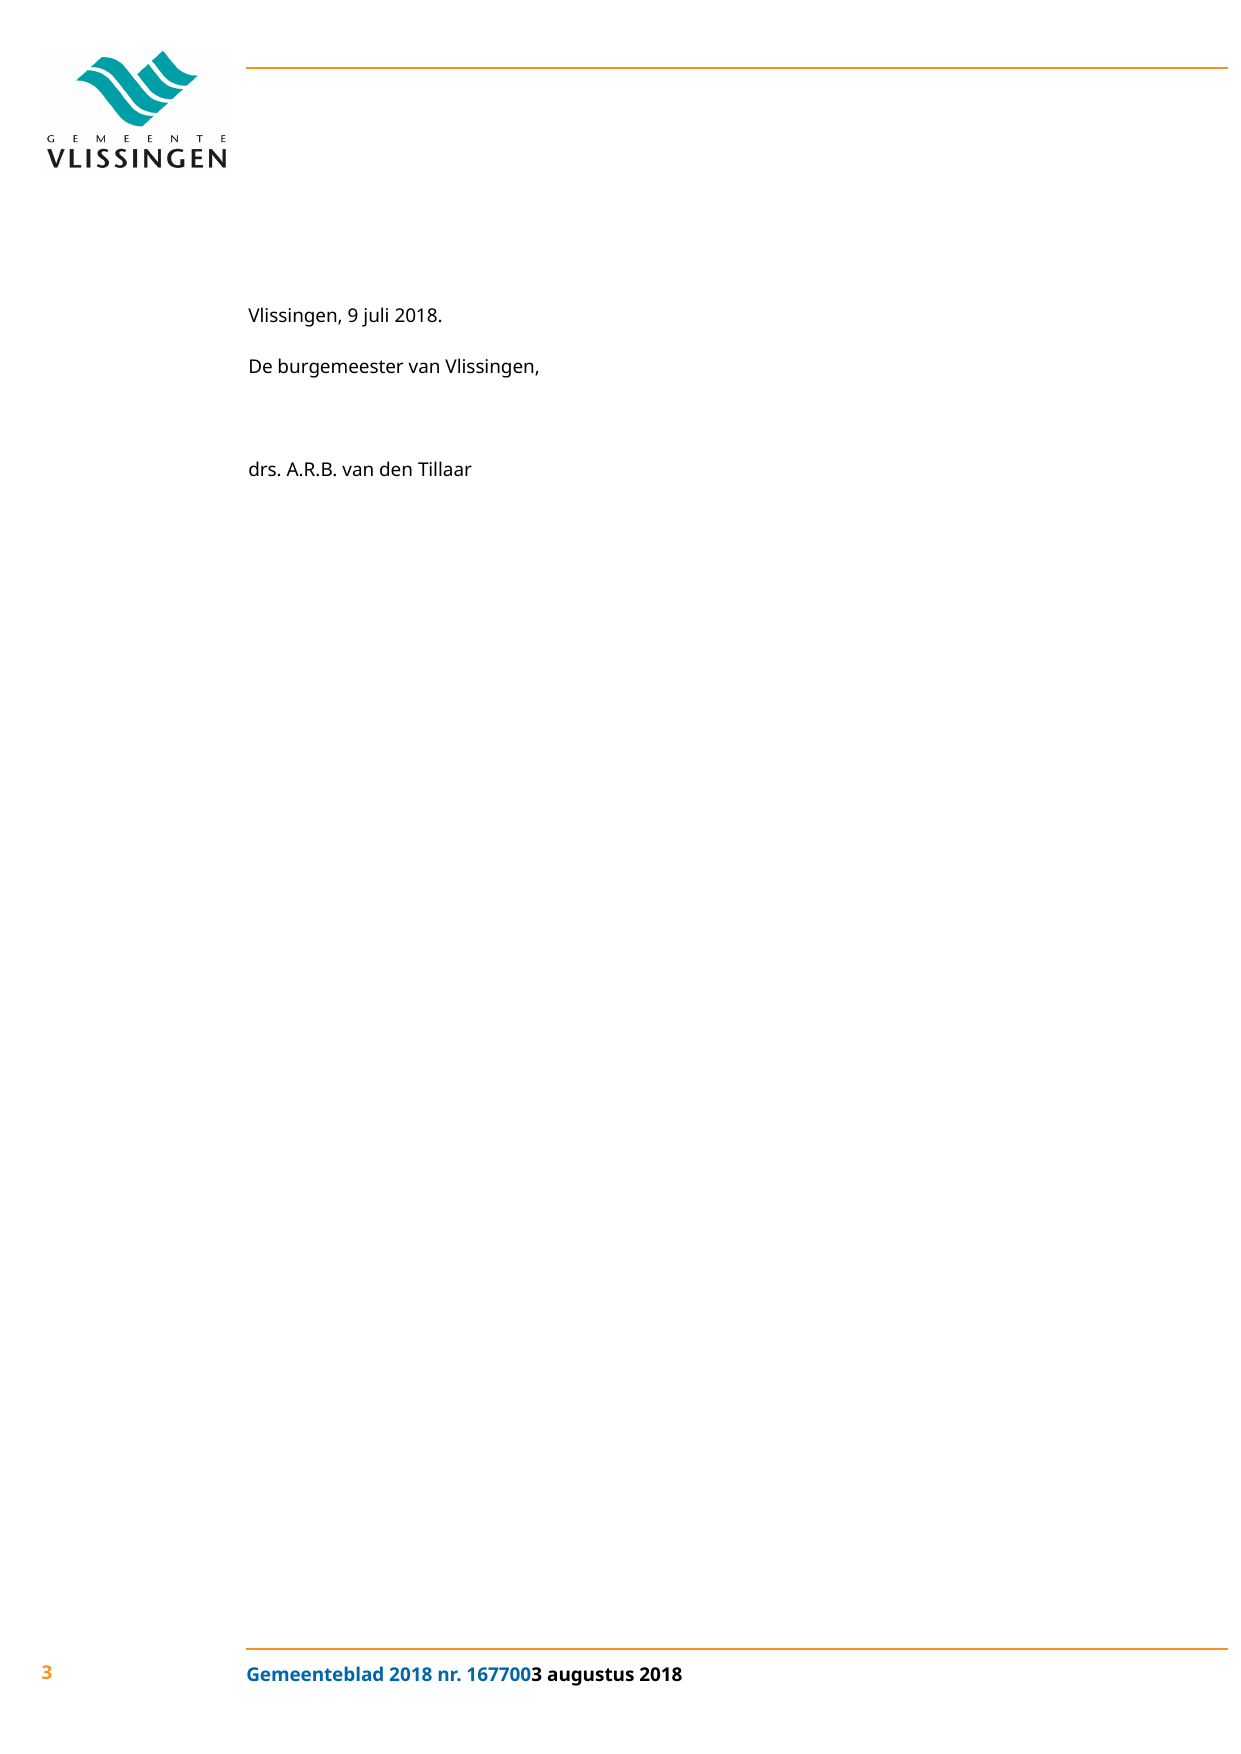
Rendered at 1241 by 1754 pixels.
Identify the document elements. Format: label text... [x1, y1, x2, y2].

text De burgemeester van Vlissingen, [248, 353, 1152, 379]
text Vlissingen, 9 juli 2018. [248, 302, 1152, 328]
text drs. A.R.B. van den Tillaar [248, 456, 1152, 482]
picture [41, 47, 231, 172]
